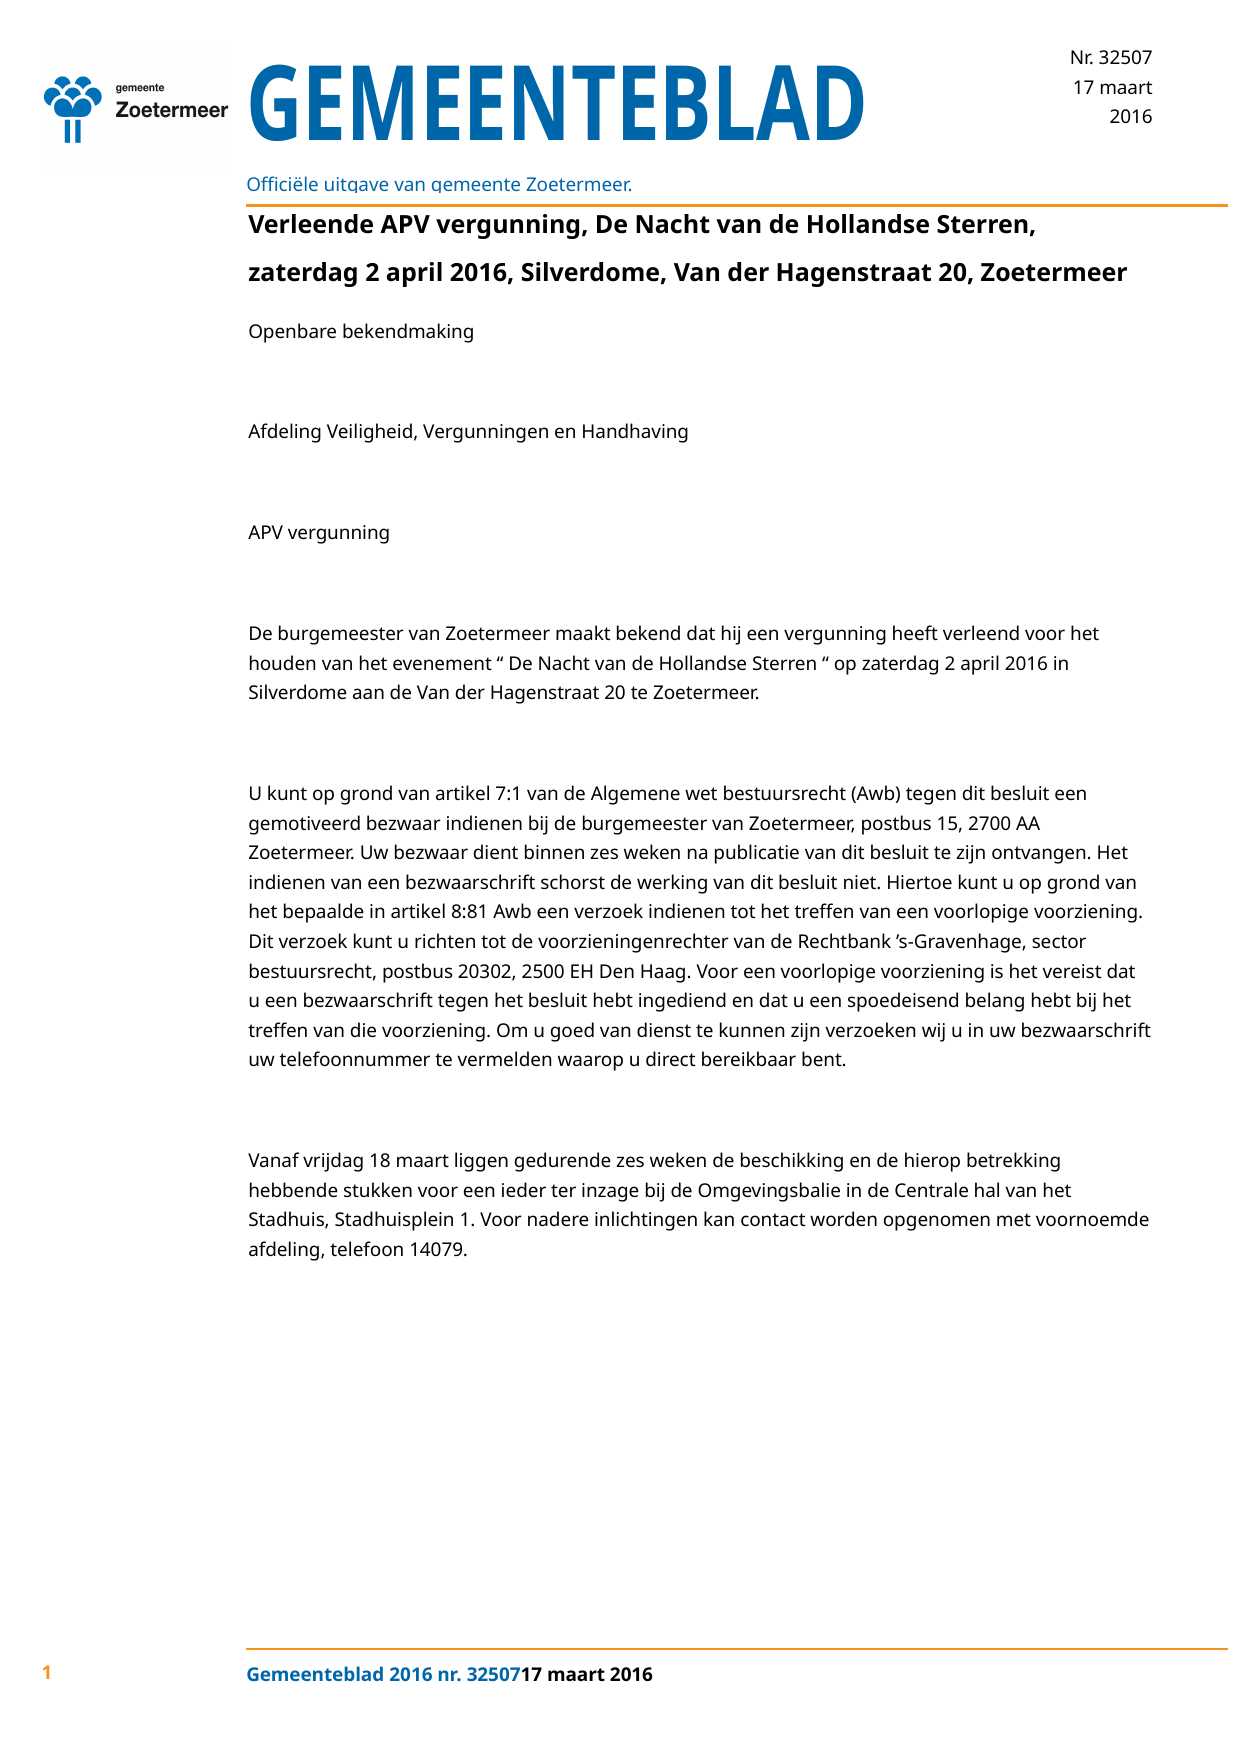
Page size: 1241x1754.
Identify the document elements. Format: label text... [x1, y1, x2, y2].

text U kunt op grond van artikel 7:1 van de Algemene wet bestuursrecht (Awb) tegen dit besluit een gemotiveerd bezwaar indienen bij de burgemeester van Zoetermeer, postbus 15, 2700 AA Zoetermeer. Uw bezwaar dient binnen zes weken na publicatie van dit besluit te zijn ontvangen. Het indienen van een bezwaarschrift schorst de werking van dit besluit niet. Hiertoe kunt u op grond van het bepaalde in artikel 8:81 Awb een verzoek indienen tot het treffen van een voorlopige voorziening. Dit verzoek kunt u richten tot de voorzieningenrechter van de Rechtbank ’s-Gravenhage, sector bestuursrecht, postbus 20302, 2500 EH Den Haag. Voor een voorlopige voorziening is het vereist dat u een bezwaarschrift tegen het besluit hebt ingediend en dat u een spoedeisend belang hebt bij het treffen van die voorziening. Om u goed van dienst te kunnen zijn verzoeken wij u in uw bezwaarschrift uw telefoonnummer te vermelden waarop u direct bereikbaar bent. [248, 780, 1152, 1072]
text Vanaf vrijdag 18 maart liggen gedurende zes weken de beschikking en de hierop betrekking hebbende stukken voor een ieder ter inzage bij de Omgevingsbalie in de Centrale hal van het Stadhuis, Stadhuisplein 1. Voor nadere inlichtingen kan contact worden opgenomen met voornoemde afdeling, telefoon 14079. [248, 1147, 1152, 1262]
picture [41, 47, 231, 172]
text Afdeling Veiligheid, Vergunningen en Handhaving [248, 419, 1152, 444]
text De burgemeester van Zoetermeer maakt bekend dat hij een vergunning heeft verleend voor het houden van het evenement “ De Nacht van de Hollandse Sterren “ op zaterdag 2 april 2016 in Silverdome aan de Van der Hagenstraat 20 te Zoetermeer. [248, 620, 1152, 705]
text Verleende APV vergunning, De Nacht van de Hollandse Sterren, zaterdag 2 april 2016, Silverdome, Van der Hagenstraat 20, Zoetermeer [248, 207, 1152, 288]
text APV vergunning [248, 519, 1152, 545]
text Openbare bekendmaking [248, 318, 1152, 344]
